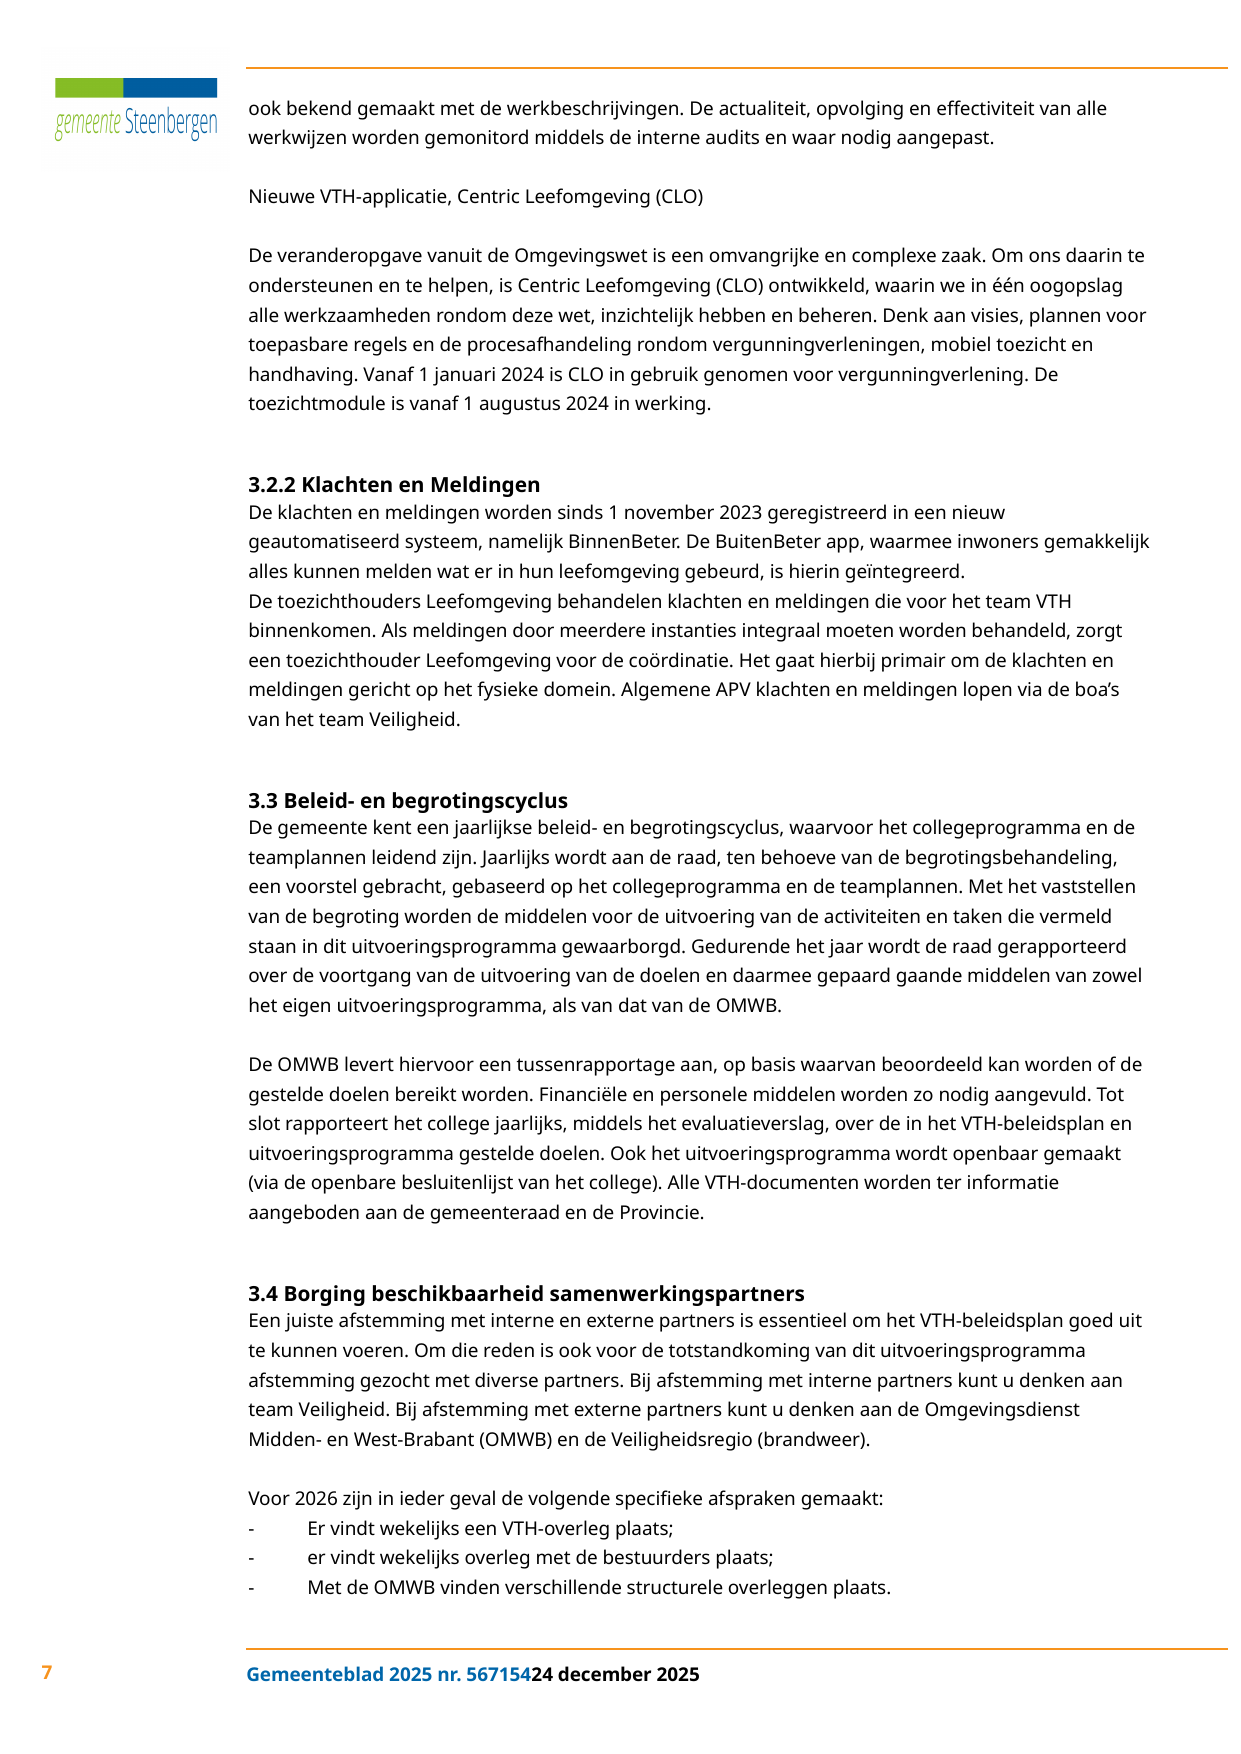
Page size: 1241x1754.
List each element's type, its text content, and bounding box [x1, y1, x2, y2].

text De OMWB levert hiervoor een tussenrapportage aan, op basis waarvan beoordeeld kan worden of de gestelde doelen bereikt worden. Financiële en personele middelen worden zo nodig aangevuld. Tot slot rapporteert het college jaarlijks, middels het evaluatieverslag, over de in het VTH-beleidsplan en uitvoeringsprogramma gestelde doelen. Ook het uitvoeringsprogramma wordt openbaar gemaakt (via de openbare besluitenlijst van het college). Alle VTH-documenten worden ter informatie aangeboden aan de gemeenteraad en de Provincie. [248, 1051, 1152, 1225]
text Nieuwe VTH-applicatie, Centric Leefomgeving (CLO) [248, 183, 1152, 209]
list Er vindt wekelijks een VTH-overleg plaats; [248, 1515, 1152, 1540]
list er vindt wekelijks overleg met de bestuurders plaats; [248, 1544, 1152, 1570]
text 3.4 Borging beschikbaarheid samenwerkingspartners [248, 1279, 1152, 1308]
picture [41, 47, 231, 172]
text 3.3 Beleid- en begrotingscyclus [248, 786, 1152, 814]
text 3.2.2 Klachten en Meldingen [248, 471, 1152, 499]
text De veranderopgave vanuit de Omgevingswet is een omvangrijke en complexe zaak. Om ons daarin te ondersteunen en te helpen, is Centric Leefomgeving (CLO) ontwikkeld, waarin we in één oogopslag alle werkzaamheden rondom deze wet, inzichtelijk hebben en beheren. Denk aan visies, plannen voor toepasbare regels en de procesafhandeling rondom vergunningverleningen, mobiel toezicht en handhaving. Vanaf 1 januari 2024 is CLO in gebruik genomen voor vergunningverlening. De toezichtmodule is vanaf 1 augustus 2024 in werking. [248, 243, 1152, 416]
text De klachten en meldingen worden sinds 1 november 2023 geregistreerd in een nieuw geautomatiseerd systeem, namelijk BinnenBeter. De BuitenBeter app, waarmee inwoners gemakkelijk alles kunnen melden wat er in hun leefomgeving gebeurd, is hierin geïntegreerd. [248, 499, 1152, 584]
text Een juiste afstemming met interne en externe partners is essentieel om het VTH-beleidsplan goed uit te kunnen voeren. Om die reden is ook voor de totstandkoming van dit uitvoeringsprogramma afstemming gezocht met diverse partners. Bij afstemming met interne partners kunt u denken aan team Veiligheid. Bij afstemming met externe partners kunt u denken aan de Omgevingsdienst Midden- en West-Brabant (OMWB) en de Veiligheidsregio (brandweer). [248, 1308, 1152, 1452]
text De gemeente kent een jaarlijkse beleid- en begrotingscyclus, waarvoor het collegeprogramma en de teamplannen leidend zijn. Jaarlijks wordt aan de raad, ten behoeve van de begrotingsbehandeling, een voorstel gebracht, gebaseerd op het collegeprogramma en de teamplannen. Met het vaststellen van de begroting worden de middelen voor de uitvoering van de activiteiten en taken die vermeld staan in dit uitvoeringsprogramma gewaarborgd. Gedurende het jaar wordt de raad gerapporteerd over de voortgang van de uitvoering van de doelen en daarmee gepaard gaande middelen van zowel het eigen uitvoeringsprogramma, als van dat van de OMWB. [248, 814, 1152, 1018]
text Voor 2026 zijn in ieder geval de volgende specifieke afspraken gemaakt: [248, 1485, 1152, 1511]
text De toezichthouders Leefomgeving behandelen klachten en meldingen die voor het team VTH binnenkomen. Als meldingen door meerdere instanties integraal moeten worden behandeld, zorgt een toezichthouder Leefomgeving voor de coördinatie. Het gaat hierbij primair om de klachten en meldingen gericht op het fysieke domein. Algemene APV klachten en meldingen lopen via de boa’s van het team Veiligheid. [248, 588, 1152, 732]
list Met de OMWB vinden verschillende structurele overleggen plaats. [248, 1574, 1152, 1599]
text ook bekend gemaakt met de werkbeschrijvingen. De actualiteit, opvolging en effectiviteit van alle werkwijzen worden gemonitord middels de interne audits en waar nodig aangepast. [248, 95, 1152, 150]
